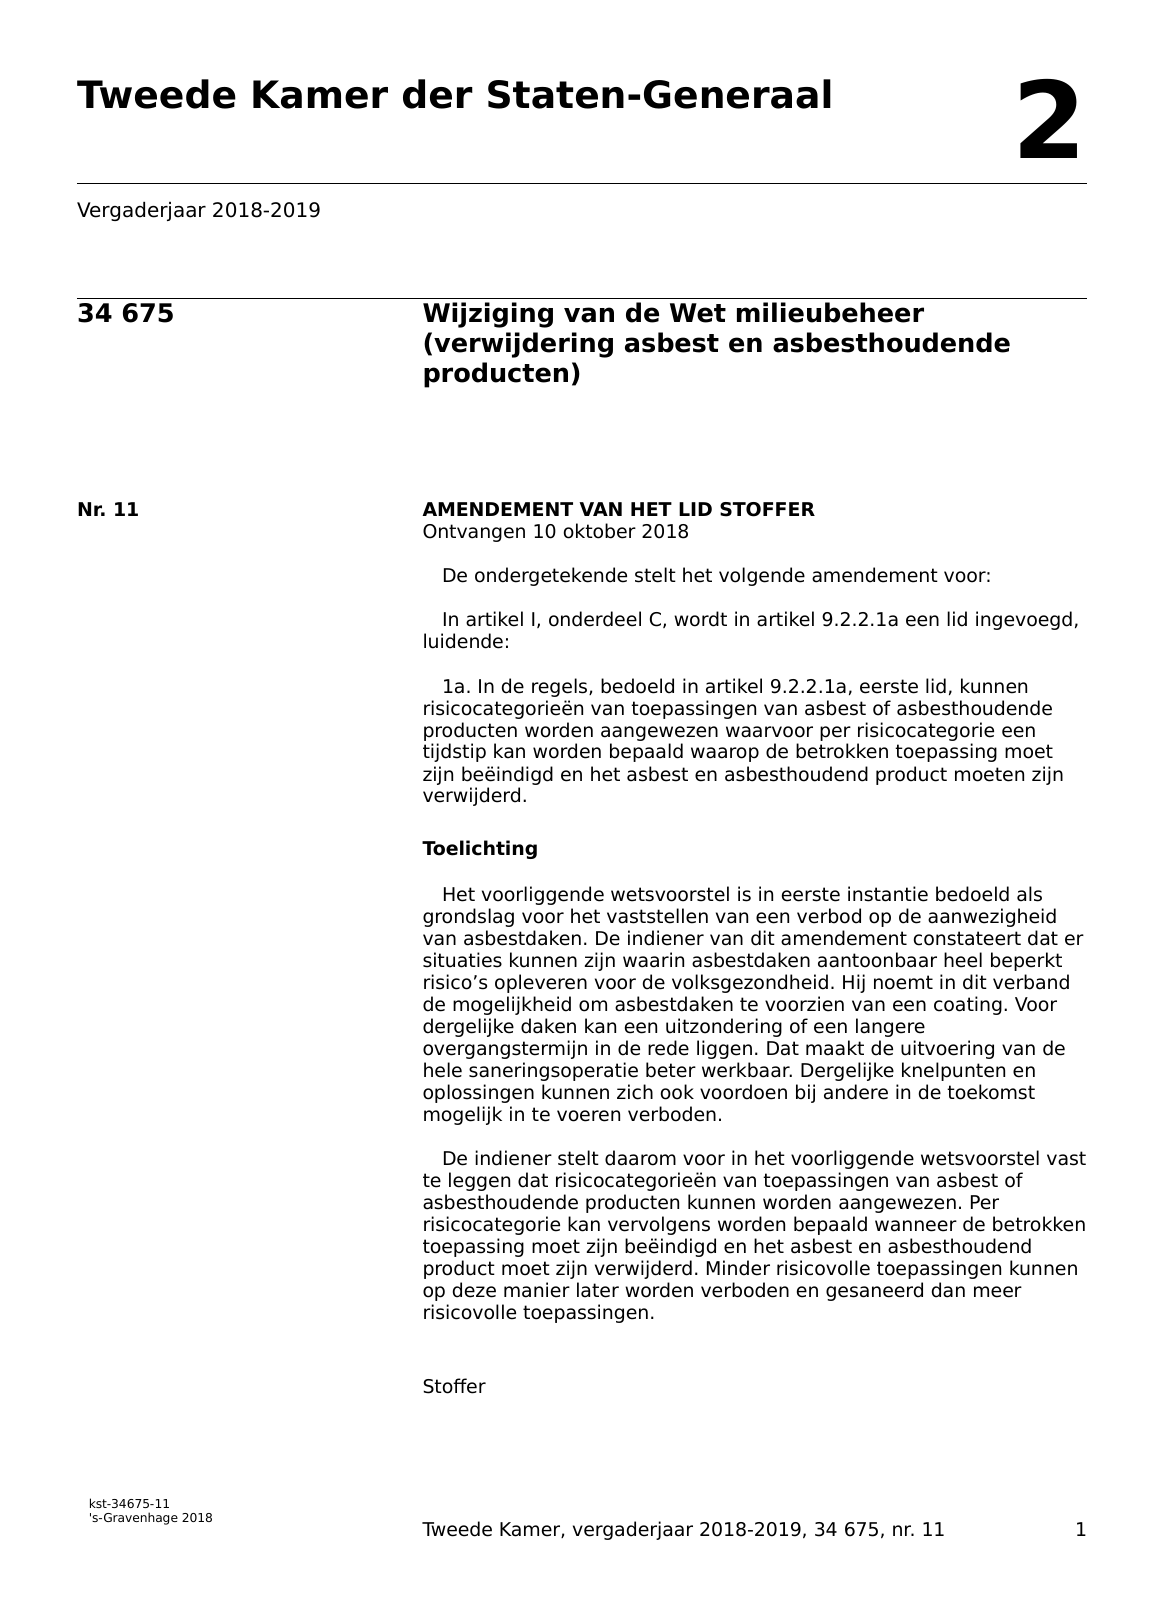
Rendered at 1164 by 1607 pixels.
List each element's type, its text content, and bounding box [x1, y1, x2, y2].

subtitle Nr. 11 AMENDEMENT VAN HET LID STOFFER [77, 499, 1087, 521]
table_header Tweede Kamer der Staten-Generaal [77, 59, 886, 183]
subtitle 34 675 Wijziging van de Wet milieubeheer (verwijdering asbest en asbesthoudende producten) [77, 299, 1087, 388]
text Ontvangen 10 oktober 2018 [422, 521, 1087, 543]
text Stoffer [422, 1354, 1087, 1398]
text 1a. In de regels, bedoeld in artikel 9.2.2.1a, eerste lid, kunnen risicocategorieën van toepassingen van asbest of asbesthoudende producten worden aangewezen waarvoor per risicocategorie een tijdstip kan worden bepaald waarop de betrokken toepassing moet zijn beëindigd en het asbest en asbesthoudend product moeten zijn verwijderd. [422, 676, 1087, 807]
table_header 2 [886, 59, 1087, 183]
text 's-Gravenhage 2018 [88, 1511, 323, 1525]
text De ondergetekende stelt het volgende amendement voor: [422, 565, 1087, 587]
text De indiener stelt daarom voor in het voorliggende wetsvoorstel vast te leggen dat risicocategorieën van toepassingen van asbest of asbesthoudende producten kunnen worden aangewezen. Per risicocategorie kan vervolgens worden bepaald wanneer de betrokken toepassing moet zijn beëindigd en het asbest en asbesthoudend product moet zijn verwijderd. Minder risicovolle toepassingen kunnen op deze manier later worden verboden en gesaneerd dan meer risicovolle toepassingen. [422, 1148, 1087, 1324]
text kst-34675-11 [88, 1497, 323, 1511]
text In artikel I, onderdeel C, wordt in artikel 9.2.2.1a een lid ingevoegd, luidende: [422, 609, 1087, 653]
table_cell Vergaderjaar 2018-2019 [77, 184, 1087, 298]
subtitle Toelichting [422, 837, 1087, 859]
text Het voorliggende wetsvoorstel is in eerste instantie bedoeld als grondslag voor het vaststellen van een verbod op de aanwezigheid van asbestdaken. De indiener van dit amendement constateert dat er situaties kunnen zijn waarin asbestdaken aantoonbaar heel beperkt risico’s opleveren voor de volksgezondheid. Hij noemt in dit verband de mogelijkheid om asbestdaken te voorzien van een coating. Voor dergelijke daken kan een uitzondering of een langere overgangstermijn in de rede liggen. Dat maakt de uitvoering van de hele saneringsoperatie beter werkbaar. Dergelijke knelpunten en oplossingen kunnen zich ook voordoen bij andere in de toekomst mogelijk in te voeren verboden. [422, 884, 1087, 1126]
